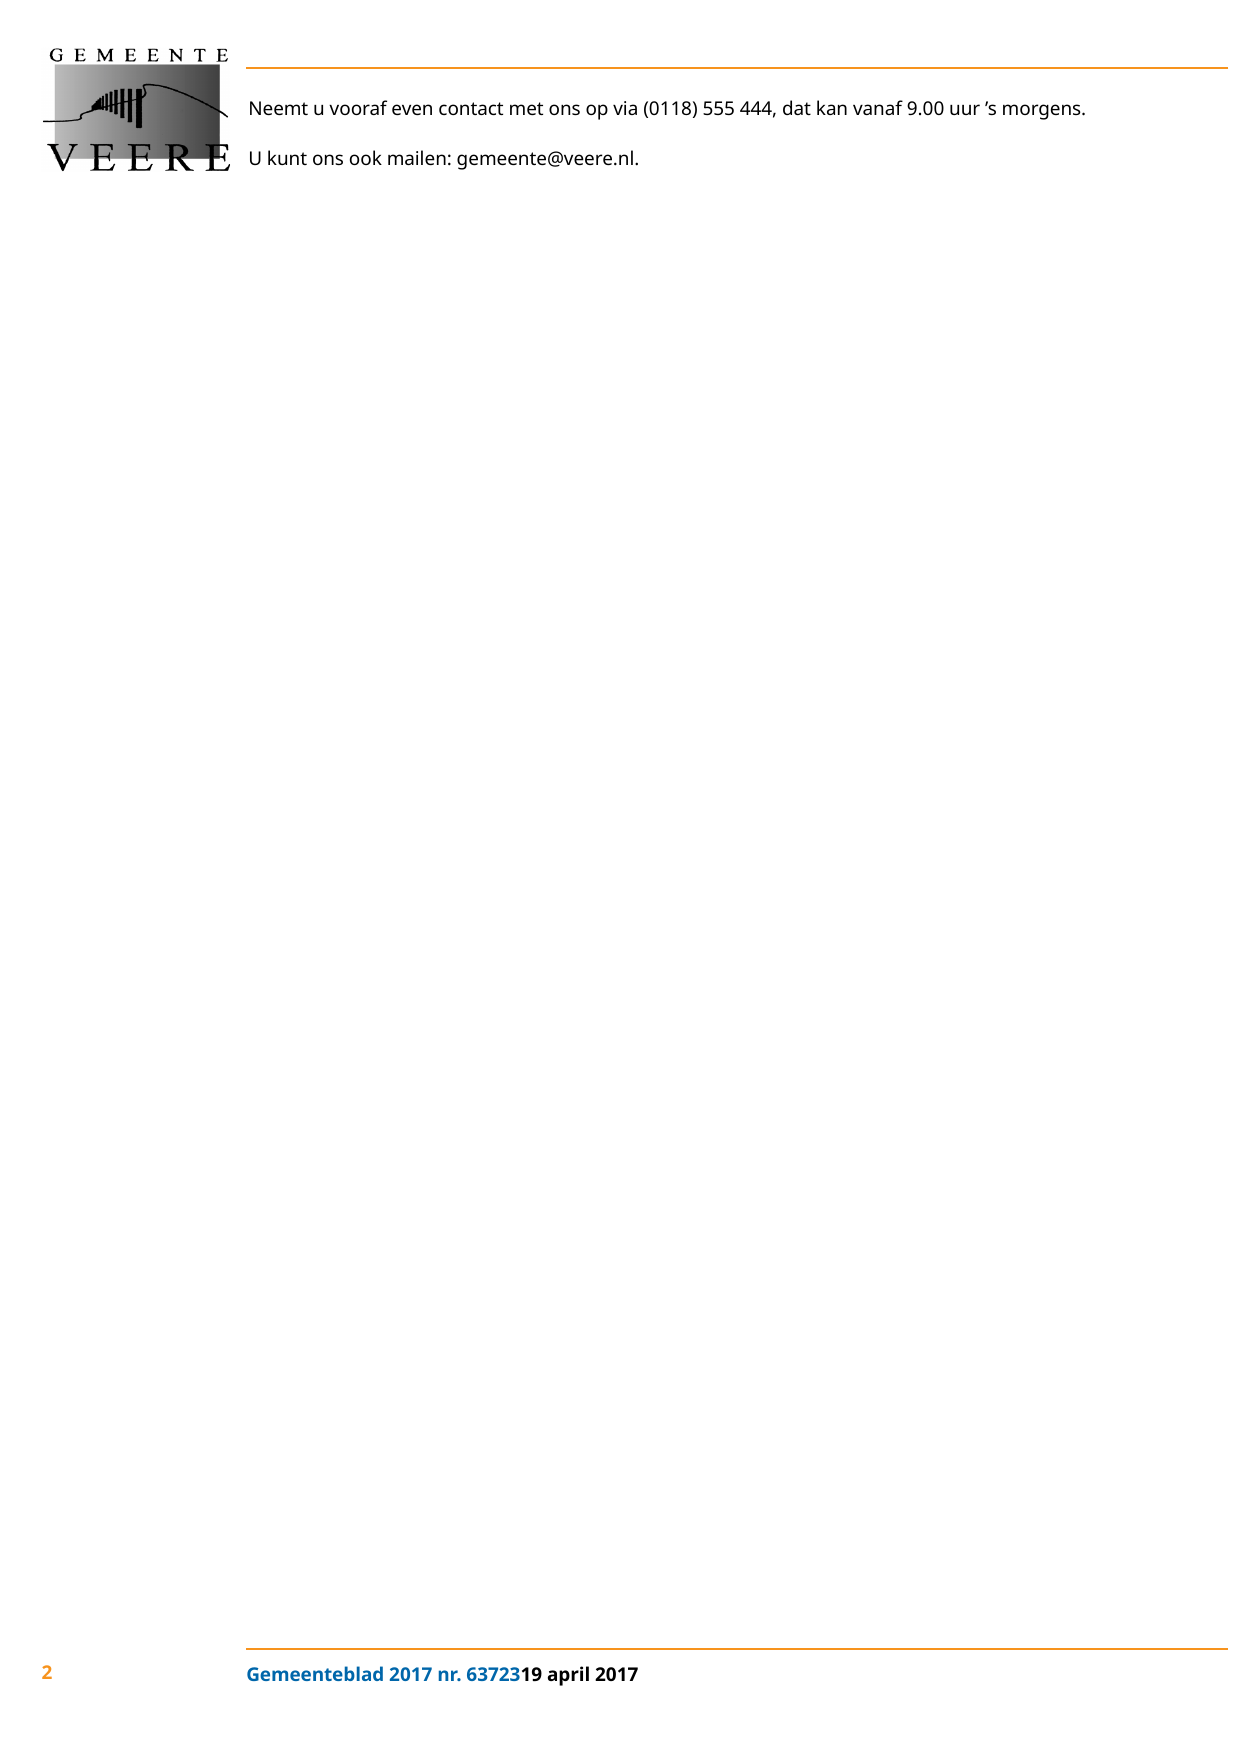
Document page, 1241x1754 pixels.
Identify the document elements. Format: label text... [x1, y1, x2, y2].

text Neemt u vooraf even contact met ons op via (0118) 555 444, dat kan vanaf 9.00 uur ’s morgens. [248, 95, 1152, 121]
text U kunt ons ook mailen: gemeente@veere.nl. [248, 145, 1152, 171]
picture [41, 47, 231, 172]
